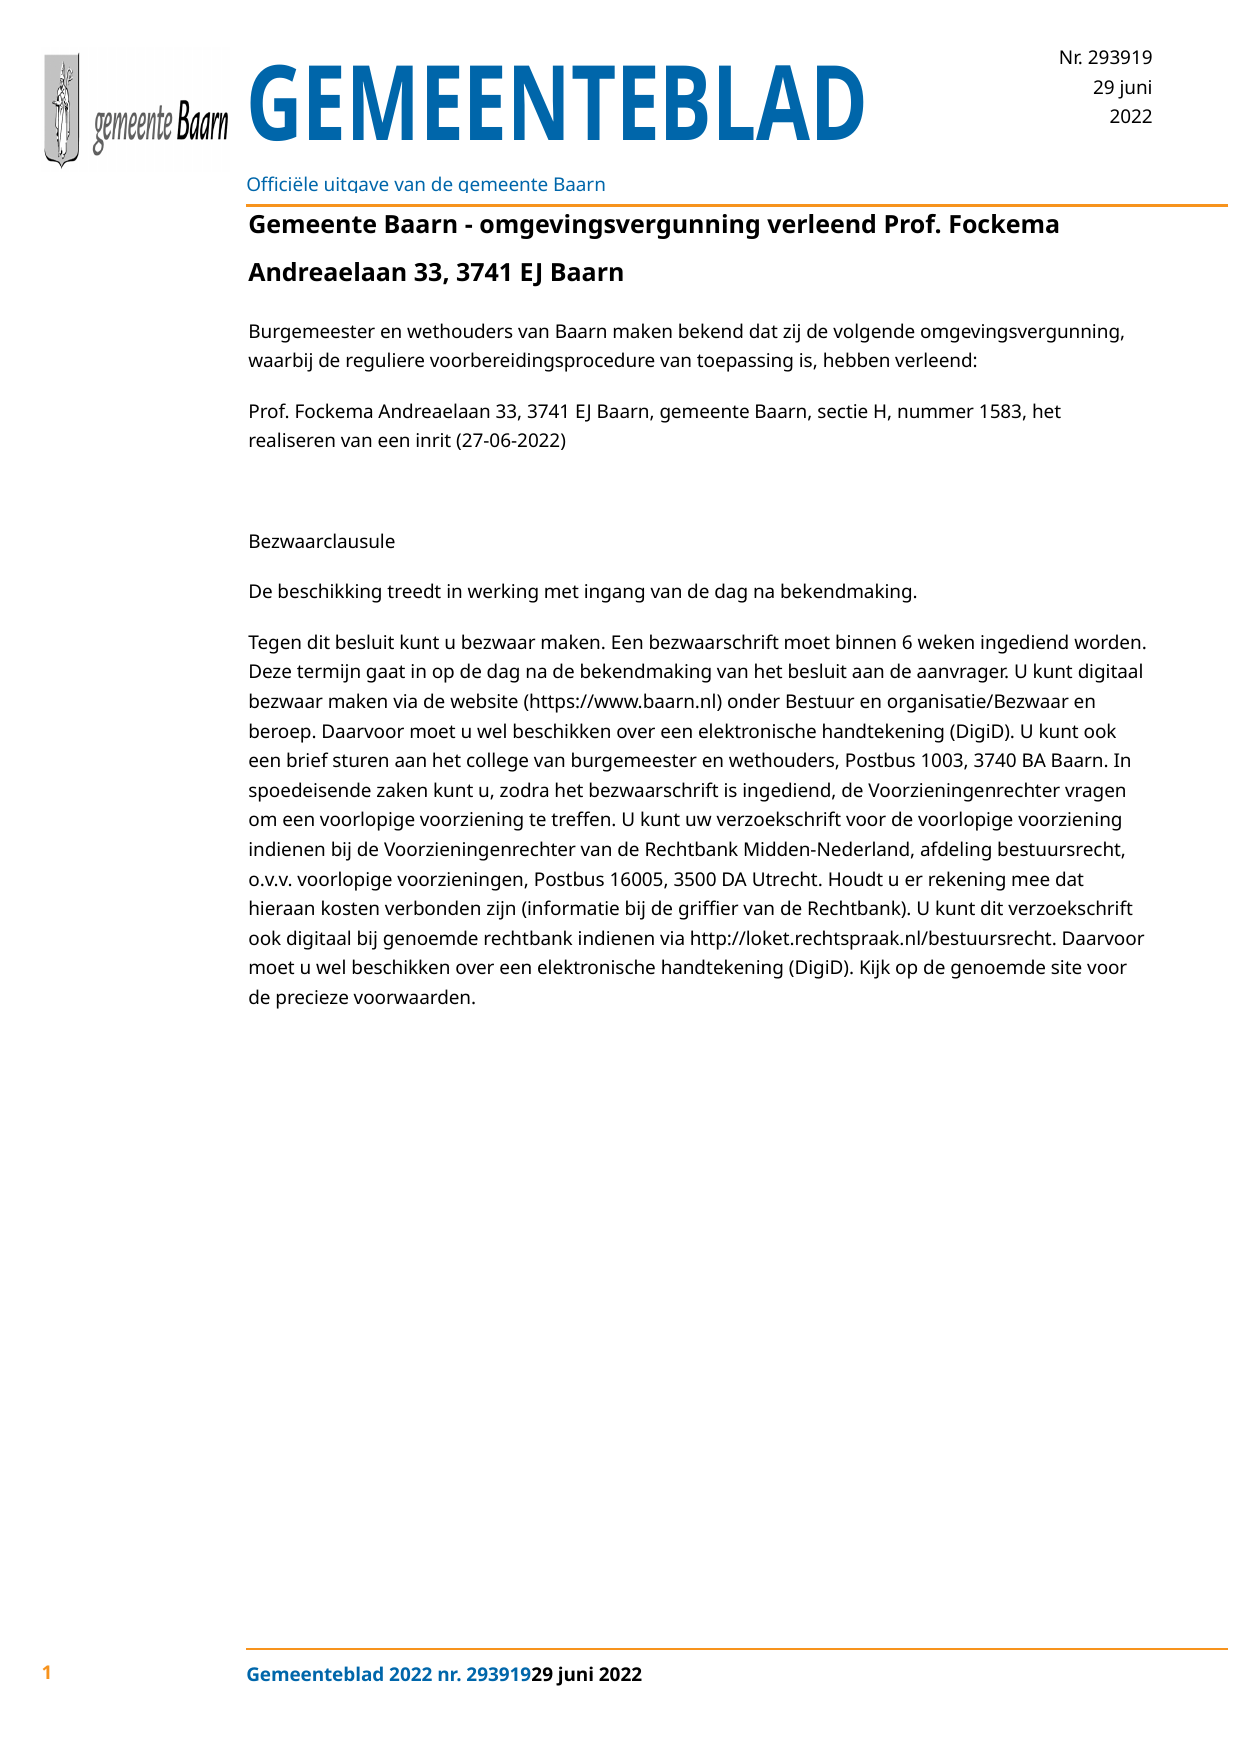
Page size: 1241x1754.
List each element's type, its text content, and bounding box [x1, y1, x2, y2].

text Prof. Fockema Andreaelaan 33, 3741 EJ Baarn, gemeente Baarn, sectie H, nummer 1583, het realiseren van een inrit (27-06-2022) [248, 398, 1152, 453]
picture [41, 47, 231, 172]
text Bezwaarclausule [248, 528, 1152, 554]
text De beschikking treedt in werking met ingang van de dag na bekendmaking. [248, 579, 1152, 604]
text Burgemeester en wethouders van Baarn maken bekend dat zij de volgende omgevingsvergunning, waarbij de reguliere voorbereidingsprocedure van toepassing is, hebben verleend: [248, 318, 1152, 373]
text Gemeente Baarn - omgevingsvergunning verleend Prof. Fockema Andreaelaan 33, 3741 EJ Baarn [248, 207, 1152, 288]
text Tegen dit besluit kunt u bezwaar maken. Een bezwaarschrift moet binnen 6 weken ingediend worden. Deze termijn gaat in op de dag na de bekendmaking van het besluit aan de aanvrager. U kunt digitaal bezwaar maken via de website (https://www.baarn.nl) onder Bestuur en organisatie/Bezwaar en beroep. Daarvoor moet u wel beschikken over een elektronische handtekening (DigiD). U kunt ook een brief sturen aan het college van burgemeester en wethouders, Postbus 1003, 3740 BA Baarn. In spoedeisende zaken kunt u, zodra het bezwaarschrift is ingediend, de Voorzieningenrechter vragen om een voorlopige voorziening te treffen. U kunt uw verzoekschrift voor de voorlopige voorziening indienen bij de Voorzieningenrechter van de Rechtbank Midden-Nederland, afdeling bestuursrecht, o.v.v. voorlopige voorzieningen, Postbus 16005, 3500 DA Utrecht. Houdt u er rekening mee dat hieraan kosten verbonden zijn (informatie bij de griffier van de Rechtbank). U kunt dit verzoekschrift ook digitaal bij genoemde rechtbank indienen via http://loket.rechtspraak.nl/bestuursrecht. Daarvoor moet u wel beschikken over een elektronische handtekening (DigiD). Kijk op de genoemde site voor de precieze voorwaarden. [248, 629, 1152, 1010]
